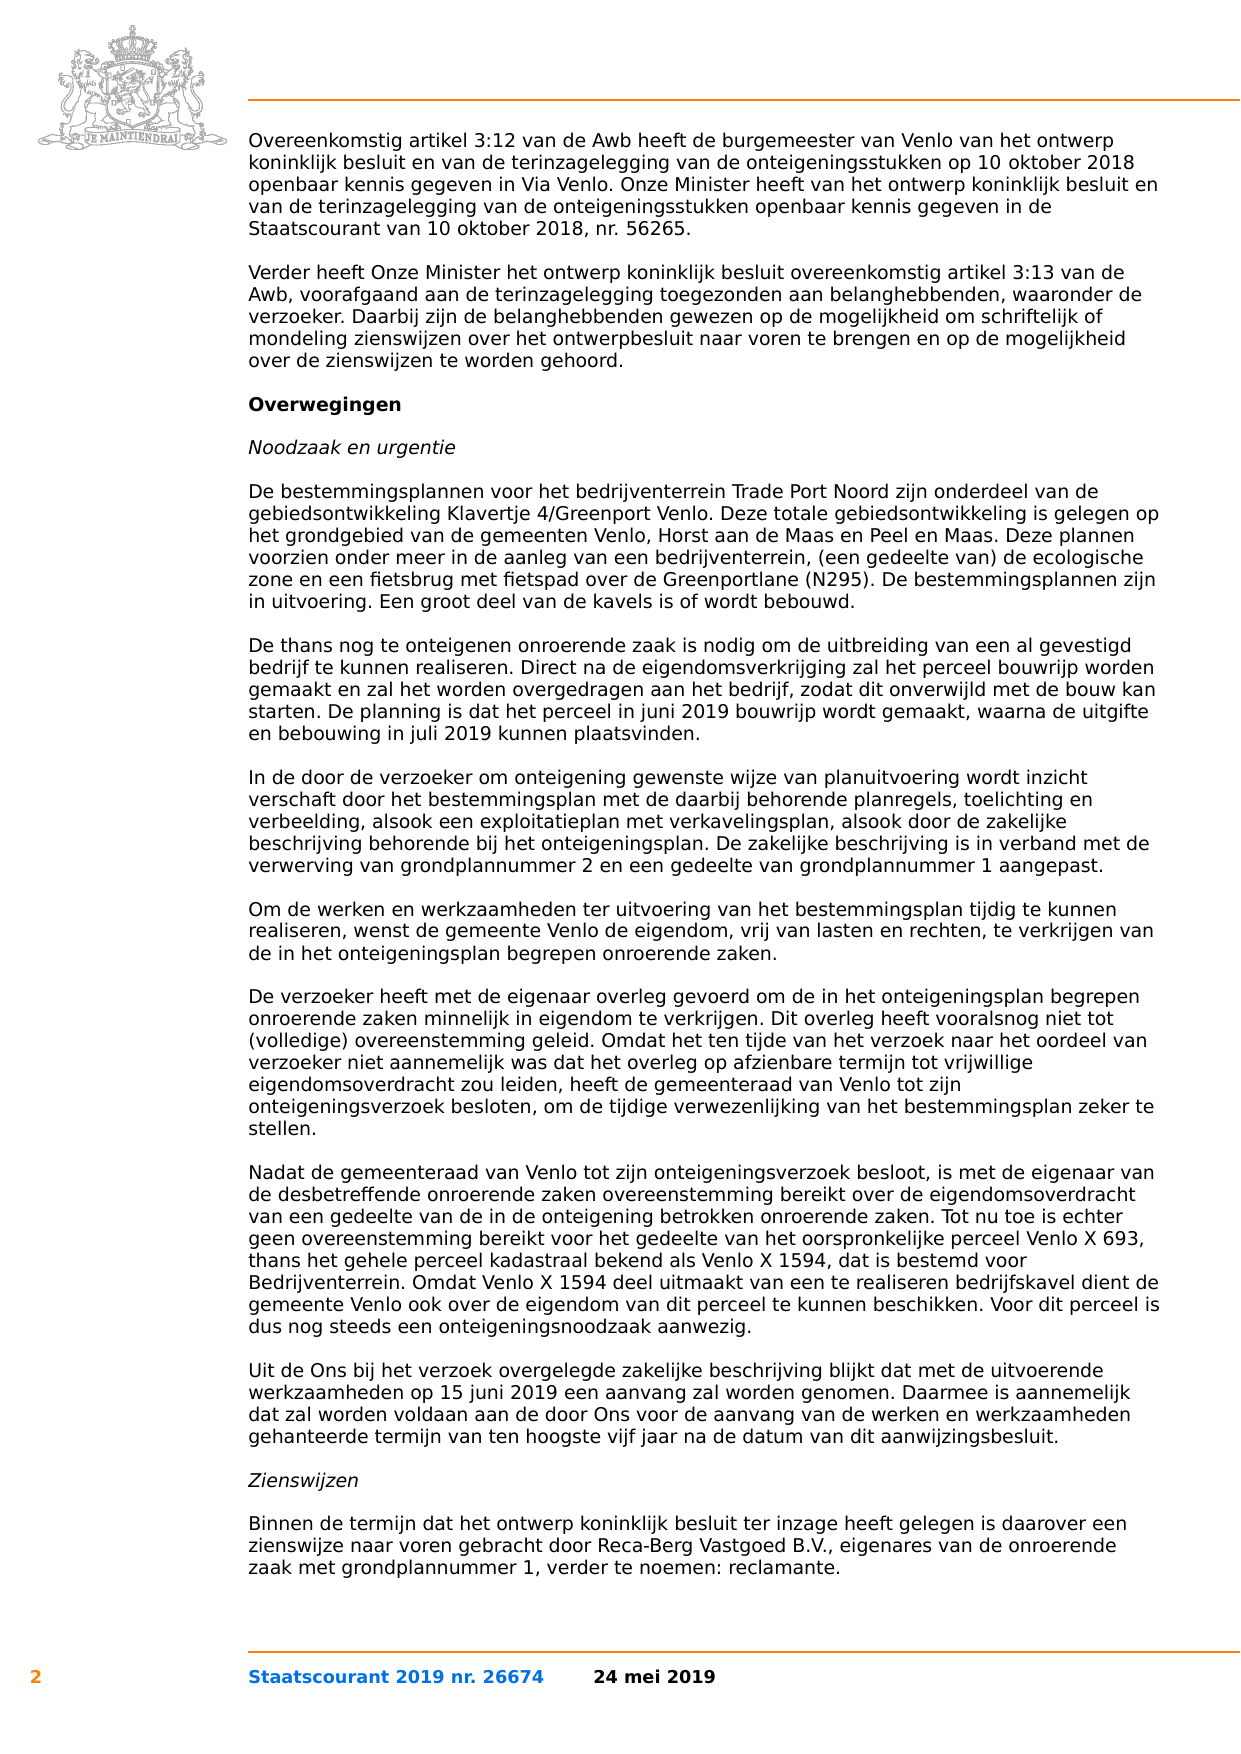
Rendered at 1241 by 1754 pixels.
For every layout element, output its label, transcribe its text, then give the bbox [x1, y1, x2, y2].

text Om de werken en werkzaamheden ter uitvoering van het bestemmingsplan tijdig te kunnen realiseren, wenst de gemeente Venlo de eigendom, vrij van lasten en rechten, te verkrijgen van de in het onteigeningsplan begrepen onroerende zaken. [248, 898, 1163, 964]
text Verder heeft Onze Minister het ontwerp koninklijk besluit overeenkomstig artikel 3:13 van de Awb, voorafgaand aan de terinzagelegging toegezonden aan belanghebbenden, waaronder de verzoeker. Daarbij zijn de belanghebbenden gewezen op de mogelijkheid om schriftelijk of mondeling zienswijzen over het ontwerpbesluit naar voren te brengen en op de mogelijkheid over de zienswijzen te worden gehoord. [248, 262, 1163, 372]
text De thans nog te onteigenen onroerende zaak is nodig om de uitbreiding van een al gevestigd bedrijf te kunnen realiseren. Direct na de eigendomsverkrijging zal het perceel bouwrijp worden gemaakt en zal het worden overgedragen aan het bedrijf, zodat dit onverwijld met de bouw kan starten. De planning is dat het perceel in juni 2019 bouwrijp wordt gemaakt, waarna de uitgifte en bebouwing in juli 2019 kunnen plaatsvinden. [248, 635, 1163, 745]
subtitle Overwegingen [248, 393, 1163, 415]
text Nadat de gemeenteraad van Venlo tot zijn onteigeningsverzoek besloot, is met de eigenaar van de desbetreffende onroerende zaken overeenstemming bereikt over de eigendomsoverdracht van een gedeelte van de in de onteigening betrokken onroerende zaken. Tot nu toe is echter geen overeenstemming bereikt voor het gedeelte van het oorspronkelijke perceel Venlo X 693, thans het gehele perceel kadastraal bekend als Venlo X 1594, dat is bestemd voor Bedrijventerrein. Omdat Venlo X 1594 deel uitmaakt van een te realiseren bedrijfskavel dient de gemeente Venlo ook over de eigendom van dit perceel te kunnen beschikken. Voor dit perceel is dus nog steeds een onteigeningsnoodzaak aanwezig. [248, 1162, 1163, 1338]
subtitle Noodzaak en urgentie [248, 437, 1163, 459]
picture [38, 25, 227, 150]
text In de door de verzoeker om onteigening gewenste wijze van planuitvoering wordt inzicht verschaft door het bestemmingsplan met de daarbij behorende planregels, toelichting en verbeelding, alsook een exploitatieplan met verkavelingsplan, alsook door de zakelijke beschrijving behorende bij het onteigeningsplan. De zakelijke beschrijving is in verband met de verwerving van grondplannummer 2 en een gedeelte van grondplannummer 1 aangepast. [248, 767, 1163, 877]
text Overeenkomstig artikel 3:12 van de Awb heeft de burgemeester van Venlo van het ontwerp koninklijk besluit en van de terinzagelegging van de onteigeningsstukken op 10 oktober 2018 openbaar kennis gegeven in Via Venlo. Onze Minister heeft van het ontwerp koninklijk besluit en van de terinzagelegging van de onteigeningsstukken openbaar kennis gegeven in de Staatscourant van 10 oktober 2018, nr. 56265. [248, 130, 1163, 240]
text De verzoeker heeft met de eigenaar overleg gevoerd om de in het onteigeningsplan begrepen onroerende zaken minnelijk in eigendom te verkrijgen. Dit overleg heeft vooralsnog niet tot (volledige) overeenstemming geleid. Omdat het ten tijde van het verzoek naar het oordeel van verzoeker niet aannemelijk was dat het overleg op afzienbare termijn tot vrijwillige eigendomsoverdracht zou leiden, heeft de gemeenteraad van Venlo tot zijn onteigeningsverzoek besloten, om de tijdige verwezenlijking van het bestemmingsplan zeker te stellen. [248, 986, 1163, 1140]
text De bestemmingsplannen voor het bedrijventerrein Trade Port Noord zijn onderdeel van de gebiedsontwikkeling Klavertje 4/Greenport Venlo. Deze totale gebiedsontwikkeling is gelegen op het grondgebied van de gemeenten Venlo, Horst aan de Maas en Peel en Maas. Deze plannen voorzien onder meer in de aanleg van een bedrijventerrein, (een gedeelte van) de ecologische zone en een fietsbrug met fietspad over de Greenportlane (N295). De bestemmingsplannen zijn in uitvoering. Een groot deel van de kavels is of wordt bebouwd. [248, 481, 1163, 613]
text Binnen de termijn dat het ontwerp koninklijk besluit ter inzage heeft gelegen is daarover een zienswijze naar voren gebracht door Reca-Berg Vastgoed B.V., eigenares van de onroerende zaak met grondplannummer 1, verder te noemen: reclamante. [248, 1513, 1163, 1579]
text Uit de Ons bij het verzoek overgelegde zakelijke beschrijving blijkt dat met de uitvoerende werkzaamheden op 15 juni 2019 een aanvang zal worden genomen. Daarmee is aannemelijk dat zal worden voldaan aan de door Ons voor de aanvang van de werken en werkzaamheden gehanteerde termijn van ten hoogste vijf jaar na de datum van dit aanwijzingsbesluit. [248, 1360, 1163, 1448]
subtitle Zienswijzen [248, 1469, 1163, 1491]
